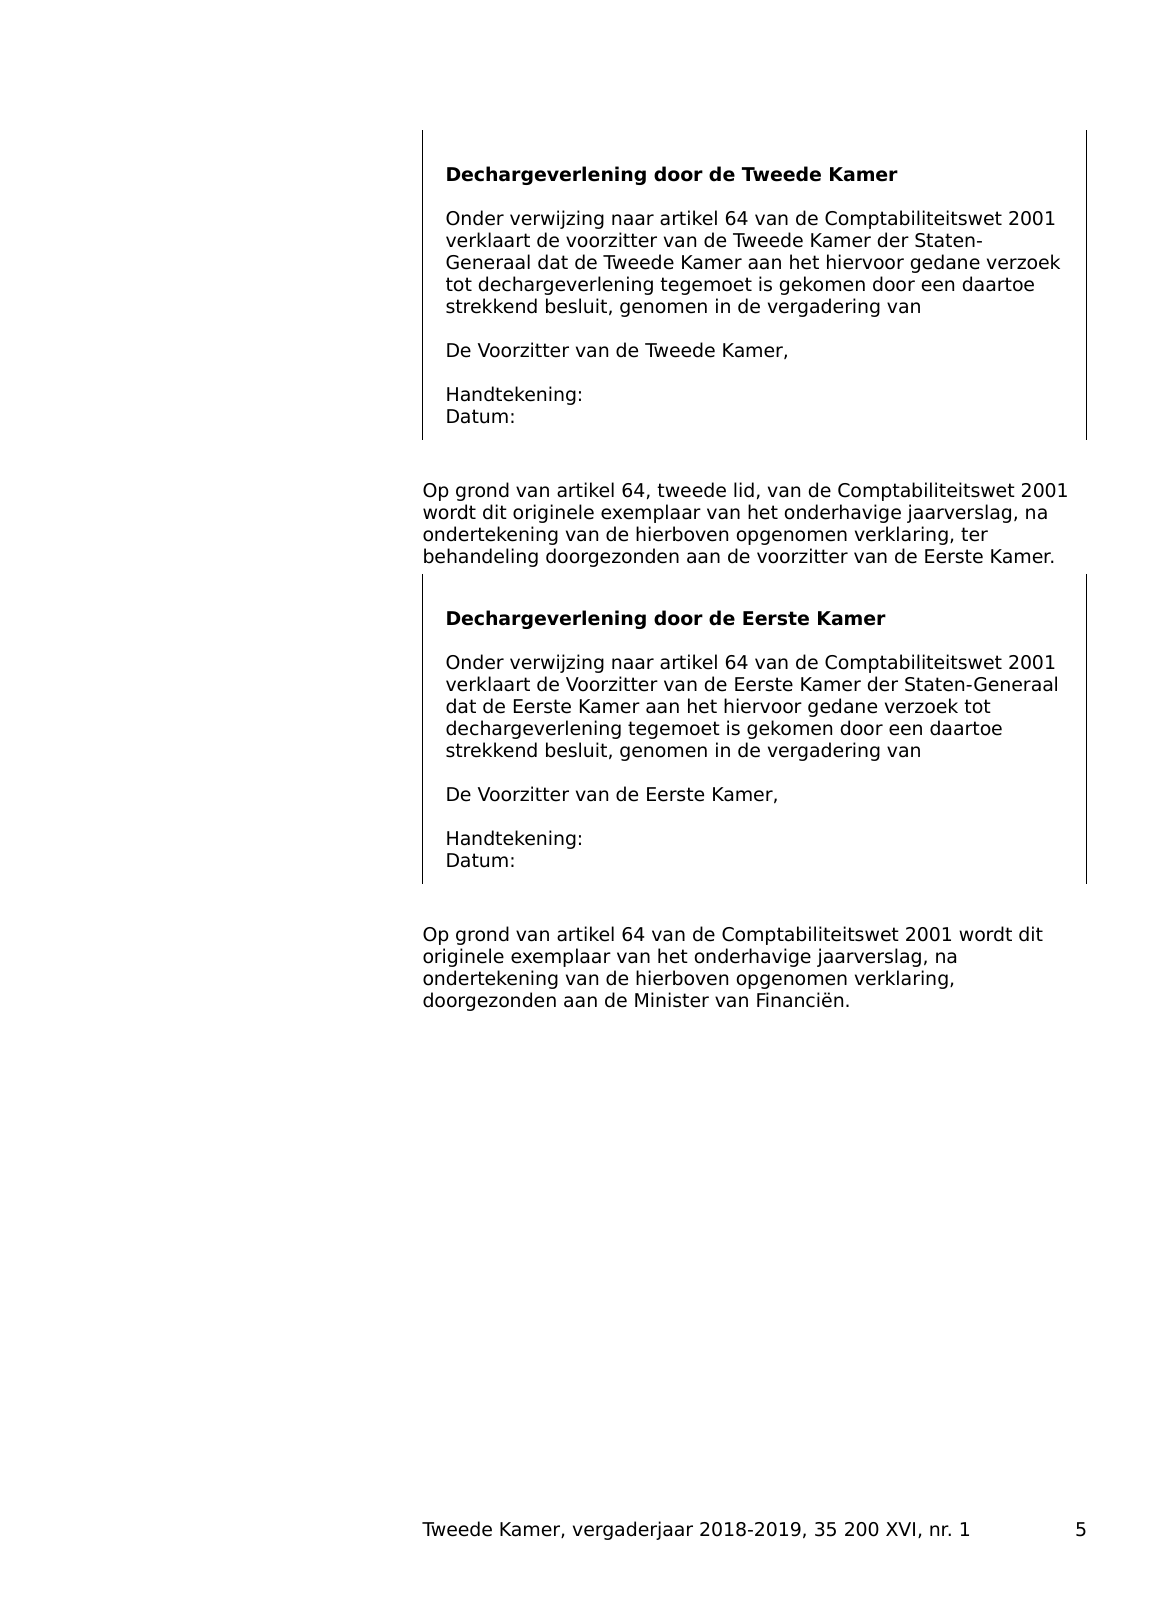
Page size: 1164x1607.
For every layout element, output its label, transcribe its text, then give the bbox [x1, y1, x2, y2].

table_header Dechargeverlening door de Tweede Kamer Onder verwijzing naar artikel 64 van de Comptabiliteitswet 2001 verklaart de voorzitter van de Tweede Kamer der Staten-Generaal dat de Tweede Kamer aan het hiervoor gedane verzoek tot dechargeverlening tegemoet is gekomen door een daartoe strekkend besluit, genomen in de vergadering van De Voorzitter van de Tweede Kamer, Handtekening: Datum: [423, 130, 1086, 440]
text Op grond van artikel 64, tweede lid, van de Comptabiliteitswet 2001 wordt dit originele exemplaar van het onderhavige jaarverslag, na ondertekening van de hierboven opgenomen verklaring, ter behandeling doorgezonden aan de voorzitter van de Eerste Kamer. [422, 480, 1087, 568]
text Op grond van artikel 64 van de Comptabiliteitswet 2001 wordt dit originele exemplaar van het onderhavige jaarverslag, na ondertekening van de hierboven opgenomen verklaring, doorgezonden aan de Minister van Financiën. [422, 924, 1087, 1012]
table_header Dechargeverlening door de Eerste Kamer Onder verwijzing naar artikel 64 van de Comptabiliteitswet 2001 verklaart de Voorzitter van de Eerste Kamer der Staten-Generaal dat de Eerste Kamer aan het hiervoor gedane verzoek tot dechargeverlening tegemoet is gekomen door een daartoe strekkend besluit, genomen in de vergadering van De Voorzitter van de Eerste Kamer, Handtekening: Datum: [423, 574, 1086, 884]
